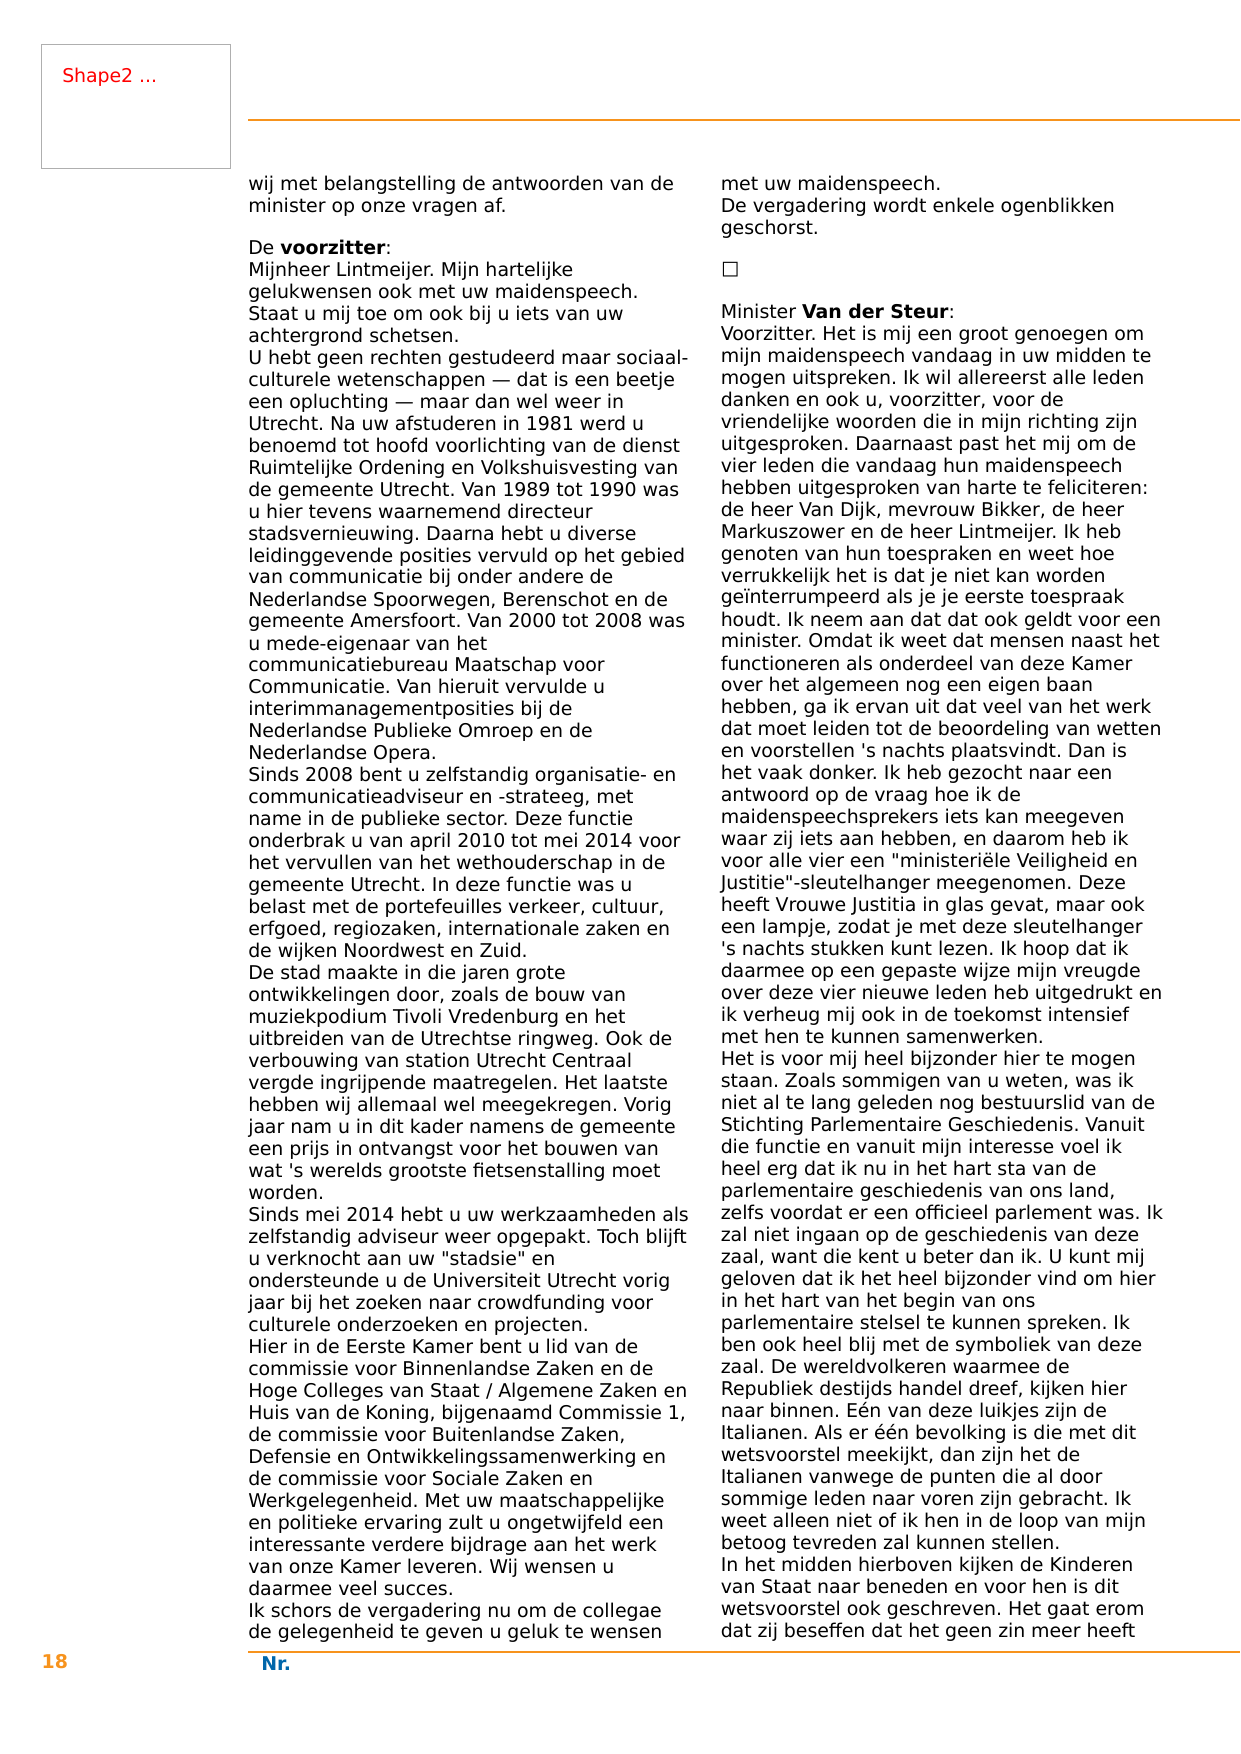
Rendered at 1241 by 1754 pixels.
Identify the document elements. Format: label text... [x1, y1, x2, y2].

text Voorzitter. Het is mij een groot genoegen om mijn maidenspeech vandaag in uw midden te mogen uitspreken. Ik wil allereerst alle leden danken en ook u, voorzitter, voor de vriendelijke woorden die in mijn richting zijn uitgesproken. Daarnaast past het mij om de vier leden die vandaag hun maidenspeech hebben uitgesproken van harte te feliciteren: de heer Van Dijk, mevrouw Bikker, de heer Markuszower en de heer Lintmeijer. Ik heb genoten van hun toespraken en weet hoe verrukkelijk het is dat je niet kan worden geïnterrumpeerd als je je eerste toespraak houdt. Ik neem aan dat dat ook geldt voor een minister. Omdat ik weet dat mensen naast het functioneren als onderdeel van deze Kamer over het algemeen nog een eigen baan hebben, ga ik ervan uit dat veel van het werk dat moet leiden tot de beoordeling van wetten en voorstellen 's nachts plaatsvindt. Dan is het vaak donker. Ik heb gezocht naar een antwoord op de vraag hoe ik de maidenspeechsprekers iets kan meegeven waar zij iets aan hebben, en daarom heb ik voor alle vier een "ministeriële Veiligheid en Justitie"-sleutelhanger meegenomen. Deze heeft Vrouwe Justitia in glas gevat, maar ook een lampje, zodat je met deze sleutelhanger 's nachts stukken kunt lezen. Ik hoop dat ik daarmee op een gepaste wijze mijn vreugde over deze vier nieuwe leden heb uitgedrukt en ik verheug mij ook in de toekomst intensief met hen te kunnen samenwerken. [721, 323, 1163, 1048]
text Ik schors de vergadering nu om de collegae de gelegenheid te geven u geluk te wensen [248, 1599, 691, 1643]
text De voorzitter: [248, 237, 691, 259]
text Sinds 2008 bent u zelfstandig organisatie- en communicatieadviseur en -strateeg, met name in de publieke sector. Deze functie onderbrak u van april 2010 tot mei 2014 voor het vervullen van het wethouderschap in de gemeente Utrecht. In deze functie was u belast met de portefeuilles verkeer, cultuur, erfgoed, regiozaken, internationale zaken en de wijken Noordwest en Zuid. [248, 764, 691, 962]
text met uw maidenspeech. [721, 173, 1163, 195]
text De vergadering wordt enkele ogenblikken geschorst. [721, 195, 1163, 239]
text Minister Van der Steur: [721, 301, 1163, 323]
text U hebt geen rechten gestudeerd maar sociaal-culturele wetenschappen — dat is een beetje een opluchting — maar dan wel weer in Utrecht. Na uw afstuderen in 1981 werd u benoemd tot hoofd voorlichting van de dienst Ruimtelijke Ordening en Volkshuisvesting van de gemeente Utrecht. Van 1989 tot 1990 was u hier tevens waarnemend directeur stadsvernieuwing. Daarna hebt u diverse leidinggevende posities vervuld op het gebied van communicatie bij onder andere de Nederlandse Spoorwegen, Berenschot en de gemeente Amersfoort. Van 2000 tot 2008 was u mede-eigenaar van het communicatiebureau Maatschap voor Communicatie. Van hieruit vervulde u interimmanagementposities bij de Nederlandse Publieke Omroep en de Nederlandse Opera. [248, 347, 691, 764]
text In het midden hierboven kijken de Kinderen van Staat naar beneden en voor hen is dit wetsvoorstel ook geschreven. Het gaat erom dat zij beseffen dat het geen zin meer heeft [721, 1553, 1163, 1641]
text wij met belangstelling de antwoorden van de minister op onze vragen af. [248, 173, 691, 217]
text Het is voor mij heel bijzonder hier te mogen staan. Zoals sommigen van u weten, was ik niet al te lang geleden nog bestuurslid van de Stichting Parlementaire Geschiedenis. Vanuit die functie en vanuit mijn interesse voel ik heel erg dat ik nu in het hart sta van de parlementaire geschiedenis van ons land, zelfs voordat er een officieel parlement was. Ik zal niet ingaan op de geschiedenis van deze zaal, want die kent u beter dan ik. U kunt mij geloven dat ik het heel bijzonder vind om hier in het hart van het begin van ons parlementaire stelsel te kunnen spreken. Ik ben ook heel blij met de symboliek van deze zaal. De wereldvolkeren waarmee de Republiek destijds handel dreef, kijken hier naar binnen. Eén van deze luikjes zijn de Italianen. Als er één bevolking is die met dit wetsvoorstel meekijkt, dan zijn het de Italianen vanwege de punten die al door sommige leden naar voren zijn gebracht. Ik weet alleen niet of ik hen in de loop van mijn betoog tevreden zal kunnen stellen. [721, 1048, 1163, 1553]
text De stad maakte in die jaren grote ontwikkelingen door, zoals de bouw van muziekpodium Tivoli Vredenburg en het uitbreiden van de Utrechtse ringweg. Ook de verbouwing van station Utrecht Centraal vergde ingrijpende maatregelen. Het laatste hebben wij allemaal wel meegekregen. Vorig jaar nam u in dit kader namens de gemeente een prijs in ontvangst voor het bouwen van wat 's werelds grootste fietsenstalling moet worden. [248, 962, 691, 1204]
text Hier in de Eerste Kamer bent u lid van de commissie voor Binnenlandse Zaken en de Hoge Colleges van Staat / Algemene Zaken en Huis van de Koning, bijgenaamd Commissie 1, de commissie voor Buitenlandse Zaken, Defensie en Ontwikkelingssamenwerking en de commissie voor Sociale Zaken en Werkgelegenheid. Met uw maatschappelijke en politieke ervaring zult u ongetwijfeld een interessante verdere bijdrage aan het werk van onze Kamer leveren. Wij wensen u daarmee veel succes. [248, 1336, 691, 1599]
text Mijnheer Lintmeijer. Mijn hartelijke gelukwensen ook met uw maidenspeech. Staat u mij toe om ook bij u iets van uw achtergrond schetsen. [248, 259, 691, 347]
text Sinds mei 2014 hebt u uw werkzaamheden als zelfstandig adviseur weer opgepakt. Toch blijft u verknocht aan uw "stadsie" en ondersteunde u de Universiteit Utrecht vorig jaar bij het zoeken naar crowdfunding voor culturele onderzoeken en projecten. [248, 1204, 691, 1336]
text ⬜ [721, 259, 1163, 281]
